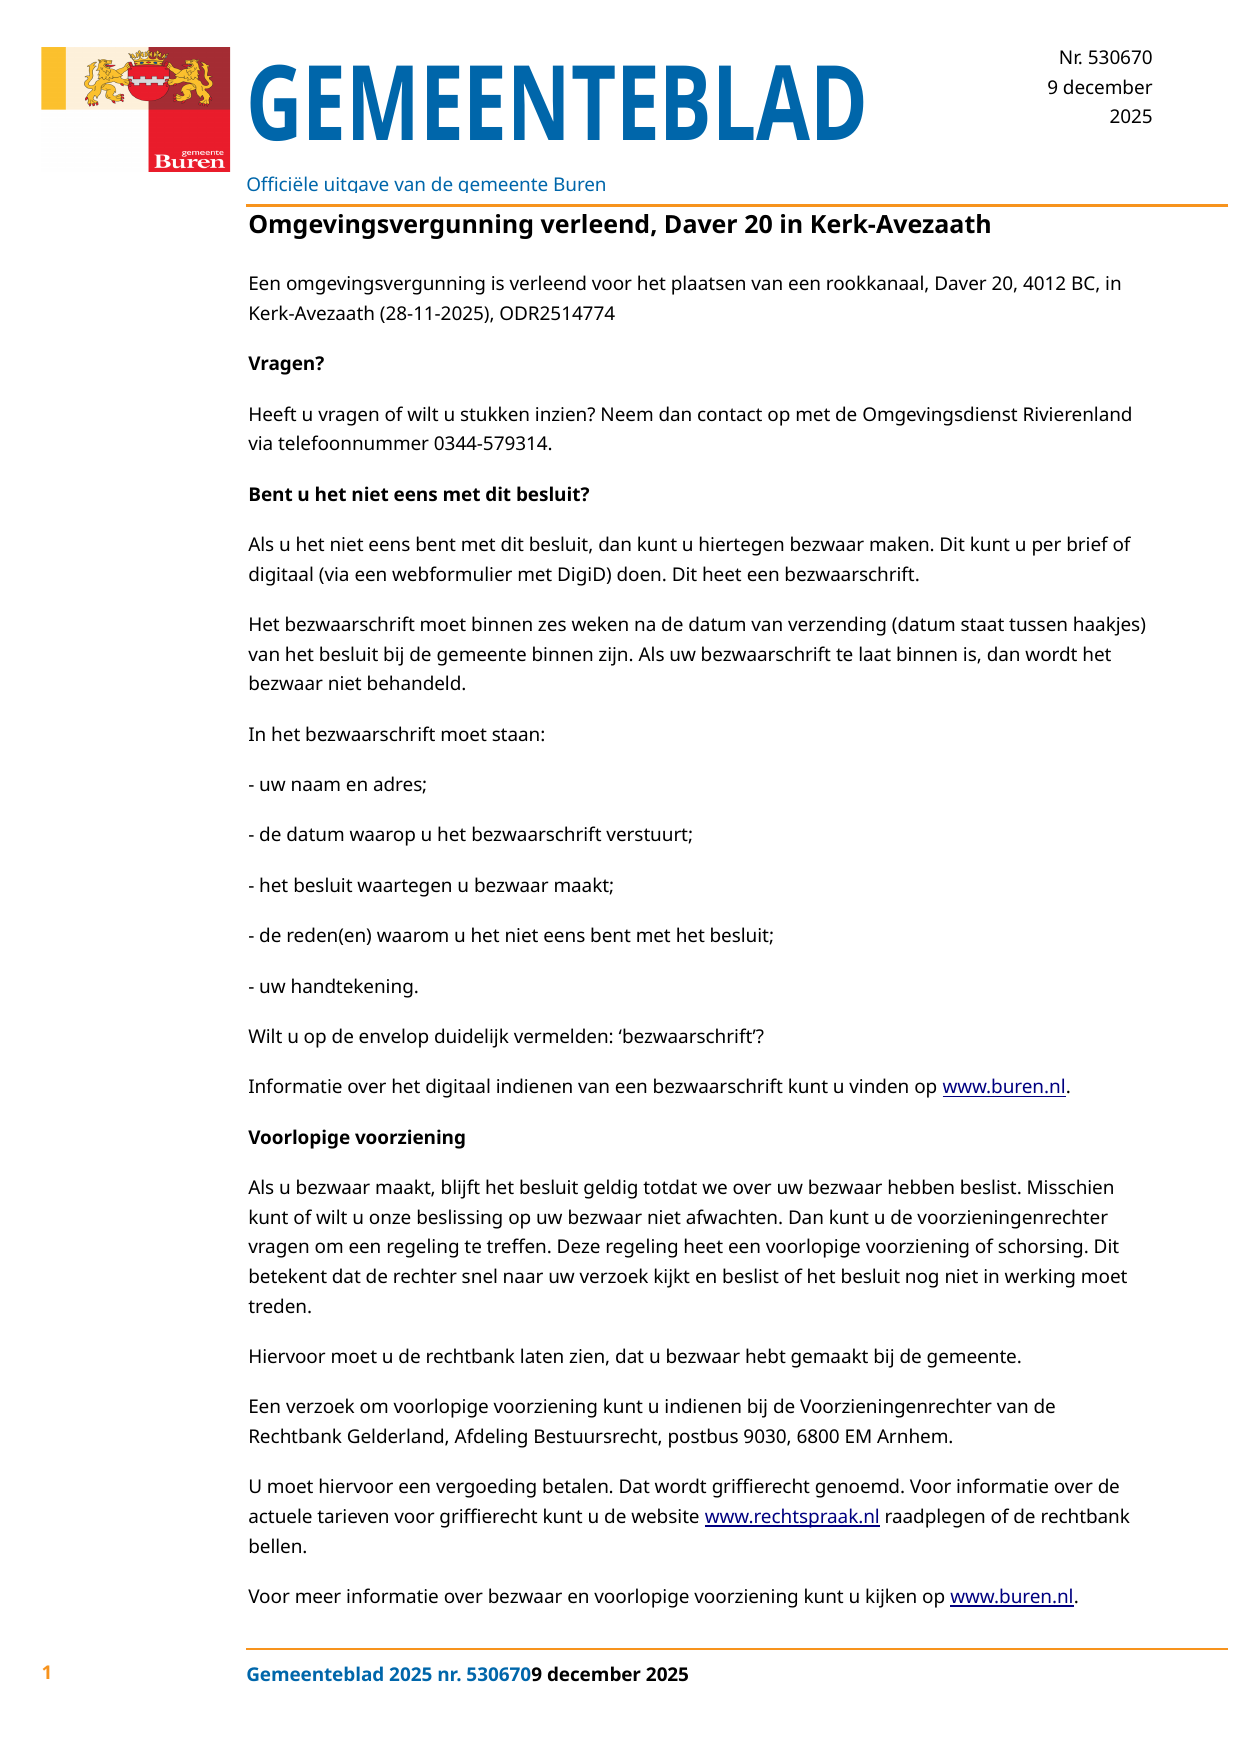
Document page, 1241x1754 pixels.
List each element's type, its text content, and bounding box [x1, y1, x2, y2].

text Voorlopige voorziening [248, 1124, 1152, 1150]
text Omgevingsvergunning verleend, Daver 20 in Kerk-Avezaath [248, 207, 1152, 241]
text - uw handtekening. [248, 973, 1152, 998]
text Hiervoor moet u de rechtbank laten zien, dat u bezwaar hebt gemaakt bij de gemeente. [248, 1343, 1152, 1369]
text U moet hiervoor een vergoeding betalen. Dat wordt griffierecht genoemd. Voor informatie over de actuele tarieven voor griffierecht kunt u de website www.rechtspraak.nl raadplegen of de rechtbank bellen. [248, 1474, 1152, 1558]
text Als u het niet eens bent met dit besluit, dan kunt u hiertegen bezwaar maken. Dit kunt u per brief of digitaal (via een webformulier met DigiD) doen. Dit heet een bezwaarschrift. [248, 531, 1152, 586]
text Vragen? [248, 350, 1152, 376]
picture [41, 47, 231, 172]
text Voor meer informatie over bezwaar en voorlopige voorziening kunt u kijken op www.buren.nl. [248, 1583, 1152, 1609]
text Een verzoek om voorlopige voorziening kunt u indienen bij de Voorzieningenrechter van de Rechtbank Gelderland, Afdeling Bestuursrecht, postbus 9030, 6800 EM Arnhem. [248, 1394, 1152, 1449]
text - de reden(en) waarom u het niet eens bent met het besluit; [248, 922, 1152, 948]
text Bent u het niet eens met dit besluit? [248, 481, 1152, 506]
text Als u bezwaar maakt, blijft het besluit geldig totdat we over uw bezwaar hebben beslist. Misschien kunt of wilt u onze beslissing op uw bezwaar niet afwachten. Dan kunt u de voorzieningenrechter vragen om een regeling te treffen. Deze regeling heet een voorlopige voorziening of schorsing. Dit betekent dat de rechter snel naar uw verzoek kijkt en beslist of het besluit nog niet in werking moet treden. [248, 1174, 1152, 1318]
text - uw naam en adres; [248, 771, 1152, 797]
text Een omgevingsvergunning is verleend voor het plaatsen van een rookkanaal, Daver 20, 4012 BC, in Kerk-Avezaath (28-11-2025), ODR2514774 [248, 270, 1152, 326]
text In het bezwaarschrift moet staan: [248, 721, 1152, 746]
text Wilt u op de envelop duidelijk vermelden: ‘bezwaarschrift’? [248, 1023, 1152, 1049]
text - het besluit waartegen u bezwaar maakt; [248, 872, 1152, 898]
text Het bezwaarschrift moet binnen zes weken na de datum van verzending (datum staat tussen haakjes) van het besluit bij de gemeente binnen zijn. Als uw bezwaarschrift te laat binnen is, dan wordt het bezwaar niet behandeld. [248, 611, 1152, 696]
text Informatie over het digitaal indienen van een bezwaarschrift kunt u vinden op www.buren.nl. [248, 1074, 1152, 1099]
text - de datum waarop u het bezwaarschrift verstuurt; [248, 822, 1152, 847]
text Heeft u vragen of wilt u stukken inzien? Neem dan contact op met de Omgevingsdienst Rivierenland via telefoonnummer 0344-579314. [248, 401, 1152, 456]
